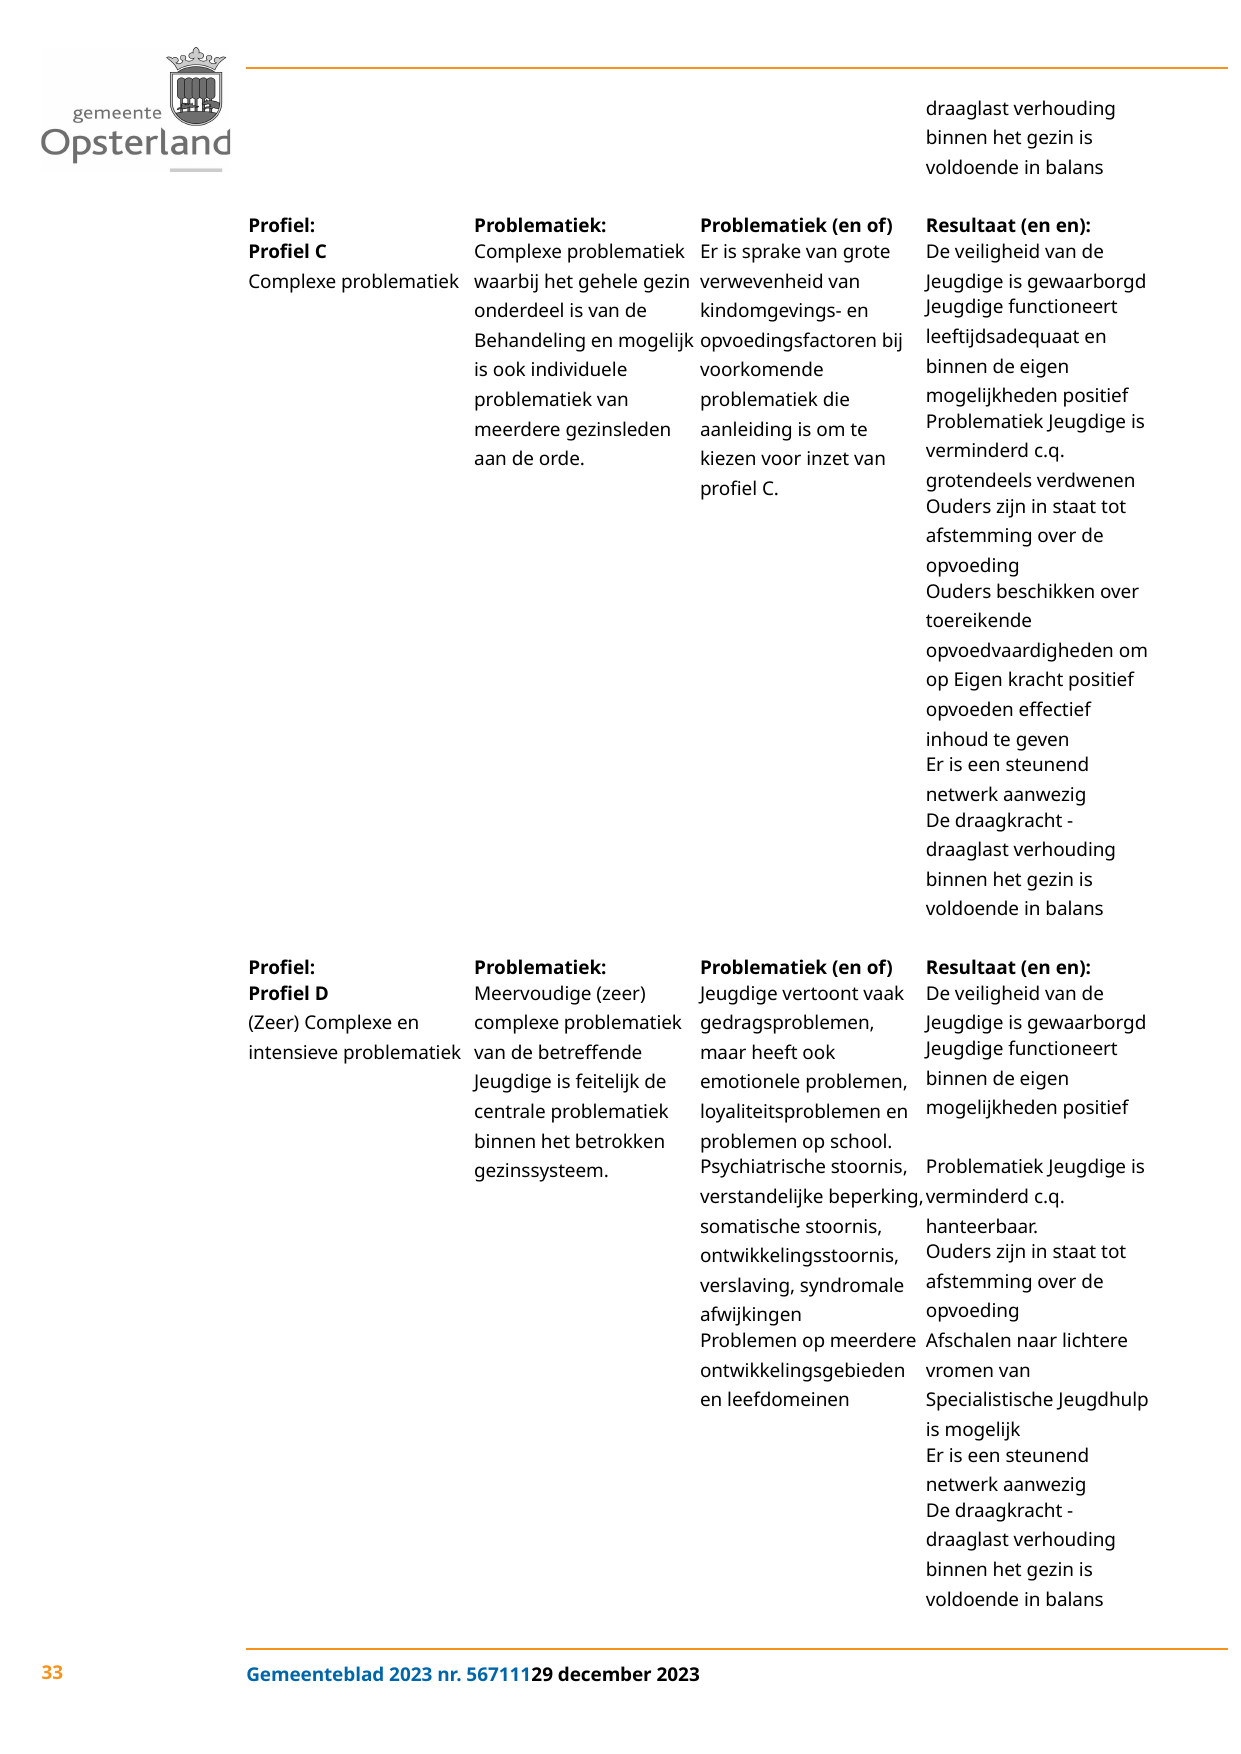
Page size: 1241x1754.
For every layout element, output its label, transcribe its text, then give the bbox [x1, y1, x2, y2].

table_cell Afschalen naar lichtere vromen van Specialistische Jeugdhulp is mogelijk [926, 1327, 1152, 1442]
table_header Resultaat (en en): [926, 213, 1152, 238]
table_header Problematiek: [474, 954, 700, 980]
table_cell Complexe problematiek waarbij het gehele gezin onderdeel is van de Behandeling en mogelijk is ook individuele problematiek van meerdere gezinsleden aan de orde. [474, 238, 700, 921]
table_header Problematiek: [474, 213, 700, 238]
table_cell Er is sprake van grote verwevenheid van kindomgevings- en opvoedingsfactoren bij voorkomende problematiek die aanleiding is om te kiezen voor inzet van profiel C. [700, 238, 926, 921]
table_cell De draagkracht - draaglast verhouding binnen het gezin is voldoende in balans [926, 807, 1152, 921]
table_cell De veiligheid van de Jeugdige is gewaarborgd [926, 238, 1152, 294]
table_cell Psychiatrische stoornis, verstandelijke beperking, somatische stoornis, ontwikkelingsstoornis, verslaving, syndromale afwijkingen [700, 1154, 926, 1327]
table_cell Ouders zijn in staat tot afstemming over de opvoeding [926, 493, 1152, 578]
table_cell De draagkracht - draaglast verhouding binnen het gezin is voldoende in balans [926, 1497, 1152, 1608]
table_cell [700, 95, 926, 180]
table_header Resultaat (en en): [926, 954, 1152, 980]
table_cell Profiel C Complexe problematiek [248, 238, 474, 921]
table_cell Jeugdige functioneert leeftijdsadequaat en binnen de eigen mogelijkheden positief [926, 294, 1152, 408]
table_cell [248, 95, 474, 180]
table_cell De veiligheid van de Jeugdige is gewaarborgd [926, 980, 1152, 1035]
table_cell Er is een steunend netwerk aanwezig [926, 752, 1152, 807]
table_cell Jeugdige functioneert binnen de eigen mogelijkheden positief [926, 1035, 1152, 1154]
table_header Problematiek (en of) [700, 954, 926, 980]
table_cell Meervoudige (zeer) complexe problematiek van de betreffende Jeugdige is feitelijk de centrale problematiek binnen het betrokken gezinssysteem. [474, 980, 700, 1608]
table_header Problematiek (en of) [700, 213, 926, 238]
table_cell Ouders zijn in staat tot afstemming over de opvoeding [926, 1239, 1152, 1327]
table_cell [474, 95, 700, 180]
table_cell Ouders beschikken over toereikende opvoedvaardigheden om op Eigen kracht positief opvoeden effectief inhoud te geven [926, 578, 1152, 752]
table_cell Problemen op meerdere ontwikkelingsgebieden en leefdomeinen [700, 1327, 926, 1608]
table_header Profiel: [248, 954, 474, 980]
table_cell - draaglast verhouding binnen het gezin is voldoende in balans [926, 95, 1152, 180]
picture [41, 47, 231, 172]
table_cell Problematiek Jeugdige is verminderd c.q. grotendeels verdwenen [926, 408, 1152, 493]
table_cell Profiel D (Zeer) Complexe en intensieve problematiek [248, 980, 474, 1608]
table_cell Er is een steunend netwerk aanwezig [926, 1442, 1152, 1497]
table_cell Problematiek Jeugdige is verminderd c.q. hanteerbaar. [926, 1154, 1152, 1238]
table_header Profiel: [248, 213, 474, 238]
table_cell Jeugdige vertoont vaak gedragsproblemen, maar heeft ook emotionele problemen, loyaliteitsproblemen en problemen op school. [700, 980, 926, 1154]
